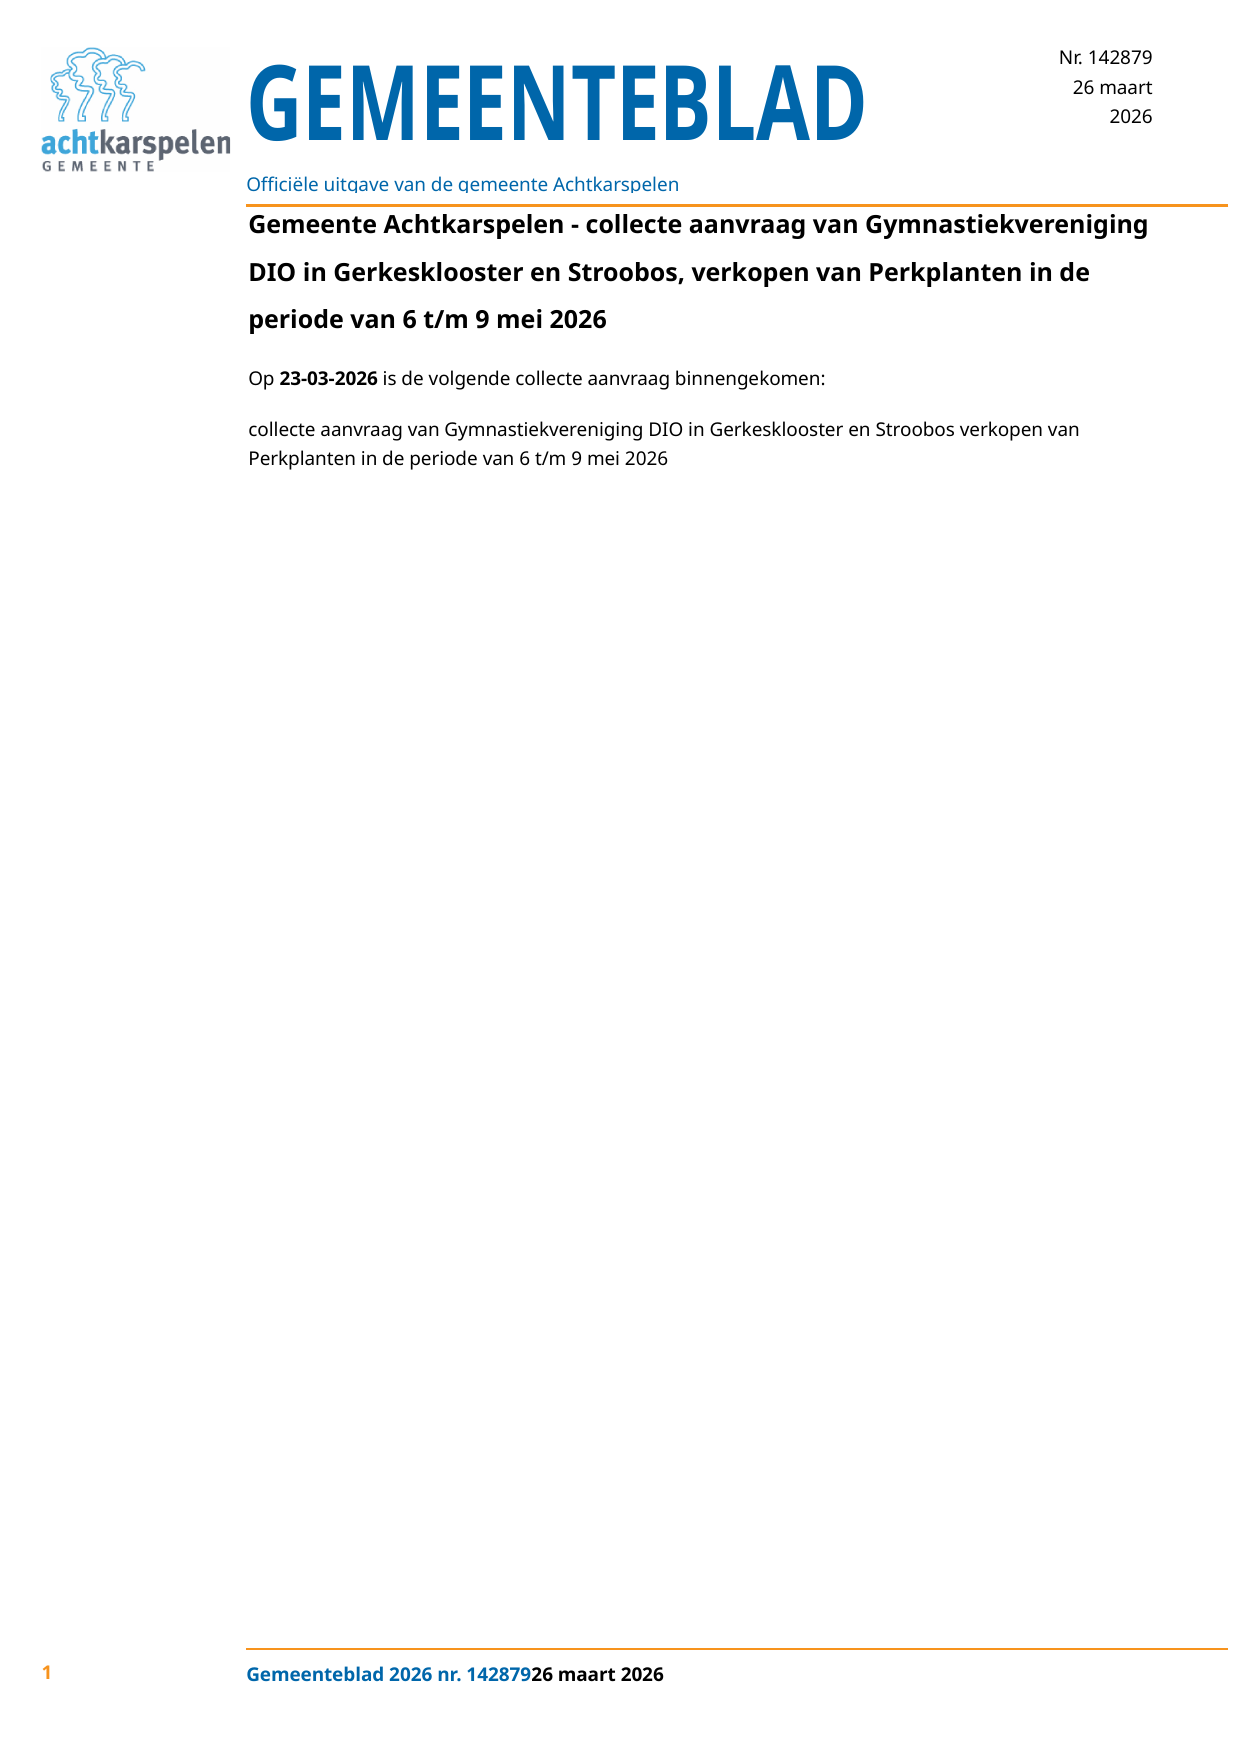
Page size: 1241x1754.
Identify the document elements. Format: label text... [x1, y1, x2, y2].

text collecte aanvraag van Gymnastiekvereniging DIO in Gerkesklooster en Stroobos verkopen van Perkplanten in de periode van 6 t/m 9 mei 2026 [248, 416, 1152, 471]
picture [41, 47, 231, 172]
text Gemeente Achtkarspelen - collecte aanvraag van Gymnastiekvereniging DIO in Gerkesklooster en Stroobos, verkopen van Perkplanten in de periode van 6 t/m 9 mei 2026 [248, 207, 1152, 336]
text Op 23-03-2026 is de volgende collecte aanvraag binnengekomen: [248, 366, 1152, 391]
